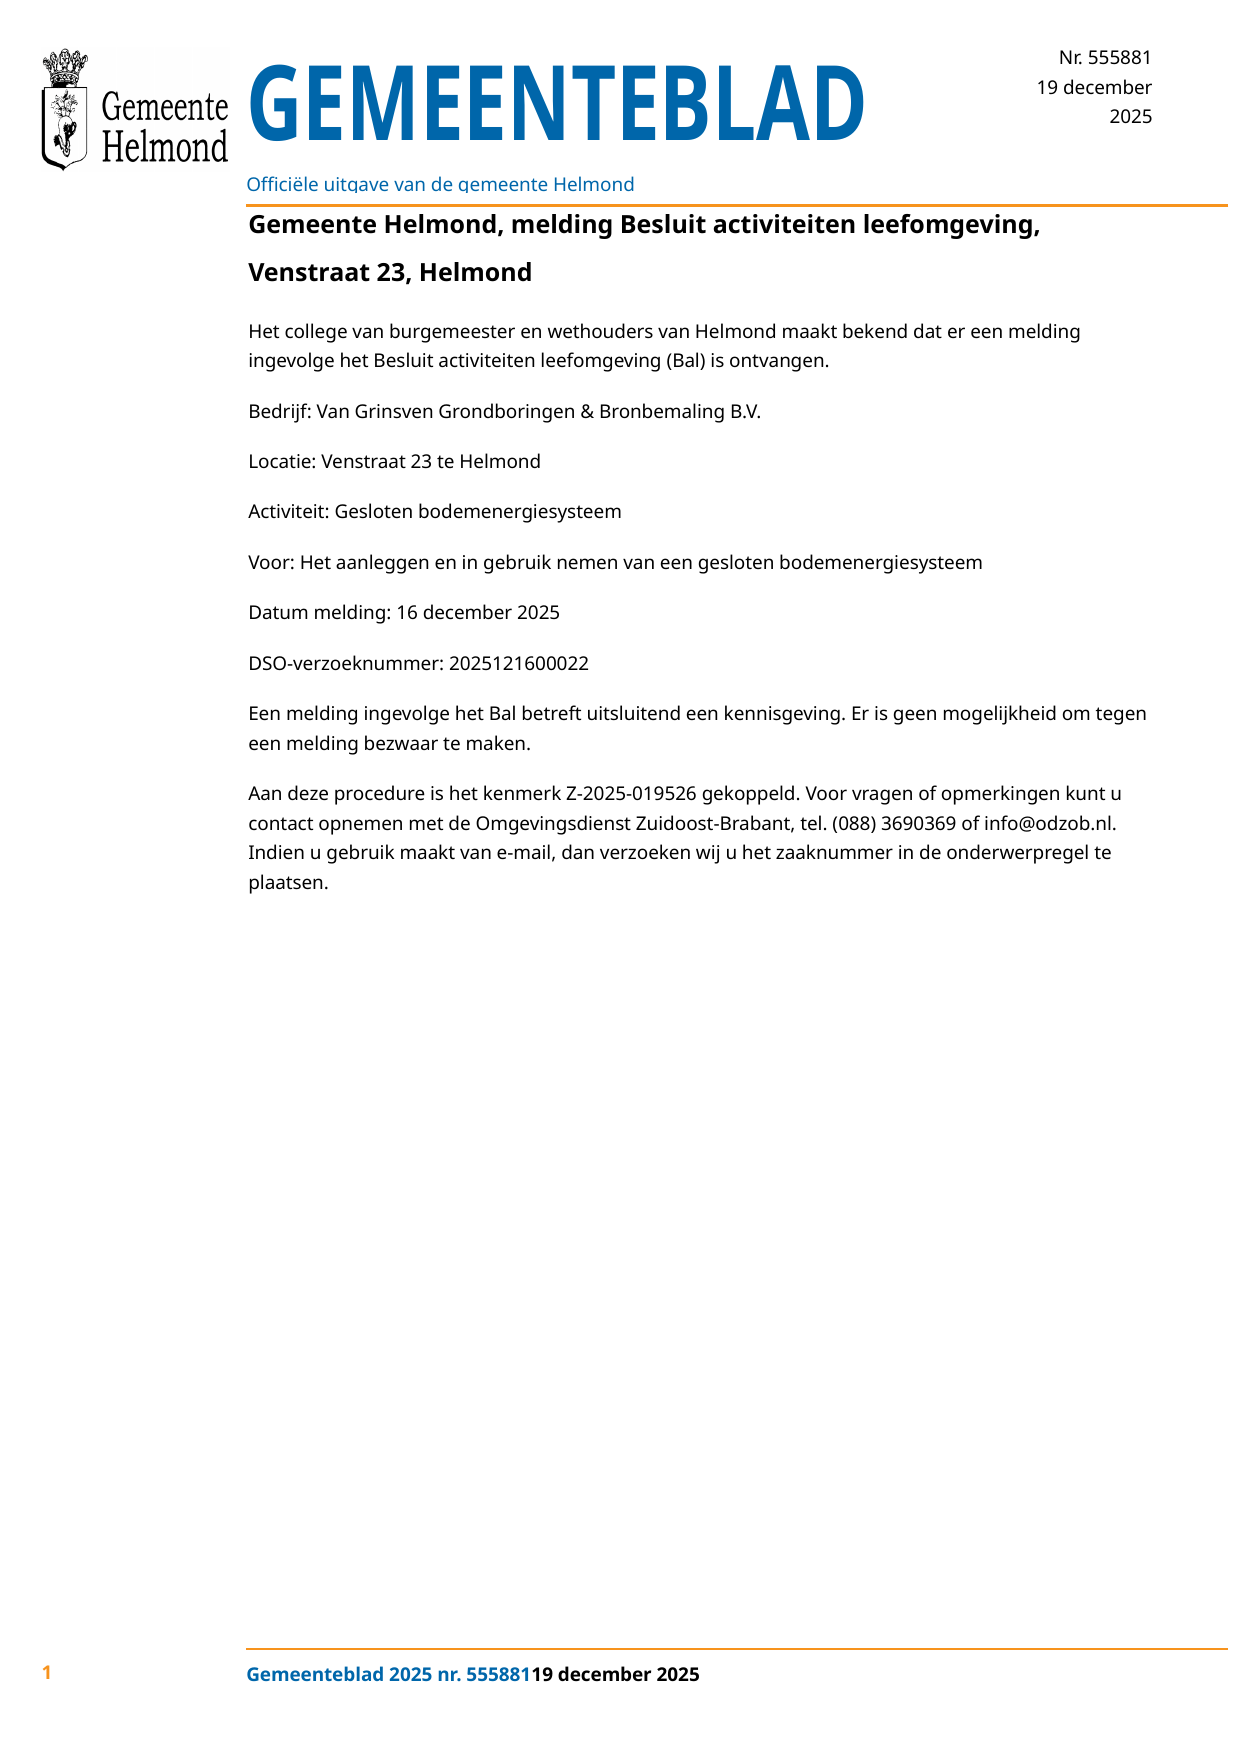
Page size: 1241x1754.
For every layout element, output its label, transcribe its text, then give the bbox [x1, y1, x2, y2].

picture [41, 47, 231, 172]
text Activiteit: Gesloten bodemenergiesysteem [248, 499, 1152, 524]
text Voor: Het aanleggen en in gebruik nemen van een gesloten bodemenergiesysteem [248, 549, 1152, 575]
text Gemeente Helmond, melding Besluit activiteiten leefomgeving, Venstraat 23, Helmond [248, 207, 1152, 288]
text Locatie: Venstraat 23 te Helmond [248, 448, 1152, 474]
text Datum melding: 16 december 2025 [248, 599, 1152, 625]
text DSO-verzoeknummer: 2025121600022 [248, 650, 1152, 676]
text Een melding ingevolge het Bal betreft uitsluitend een kennisgeving. Er is geen mogelijkheid om tegen een melding bezwaar te maken. [248, 700, 1152, 756]
text Bedrijf: Van Grinsven Grondboringen & Bronbemaling B.V. [248, 398, 1152, 424]
text Het college van burgemeester en wethouders van Helmond maakt bekend dat er een melding ingevolge het Besluit activiteiten leefomgeving (Bal) is ontvangen. [248, 318, 1152, 373]
text Aan deze procedure is het kenmerk Z-2025-019526 gekoppeld. Voor vragen of opmerkingen kunt u contact opnemen met de Omgevingsdienst Zuidoost-Brabant, tel. (088) 3690369 of info@odzob.nl. Indien u gebruik maakt van e-mail, dan verzoeken wij u het zaaknummer in de onderwerpregel te plaatsen. [248, 780, 1152, 895]
